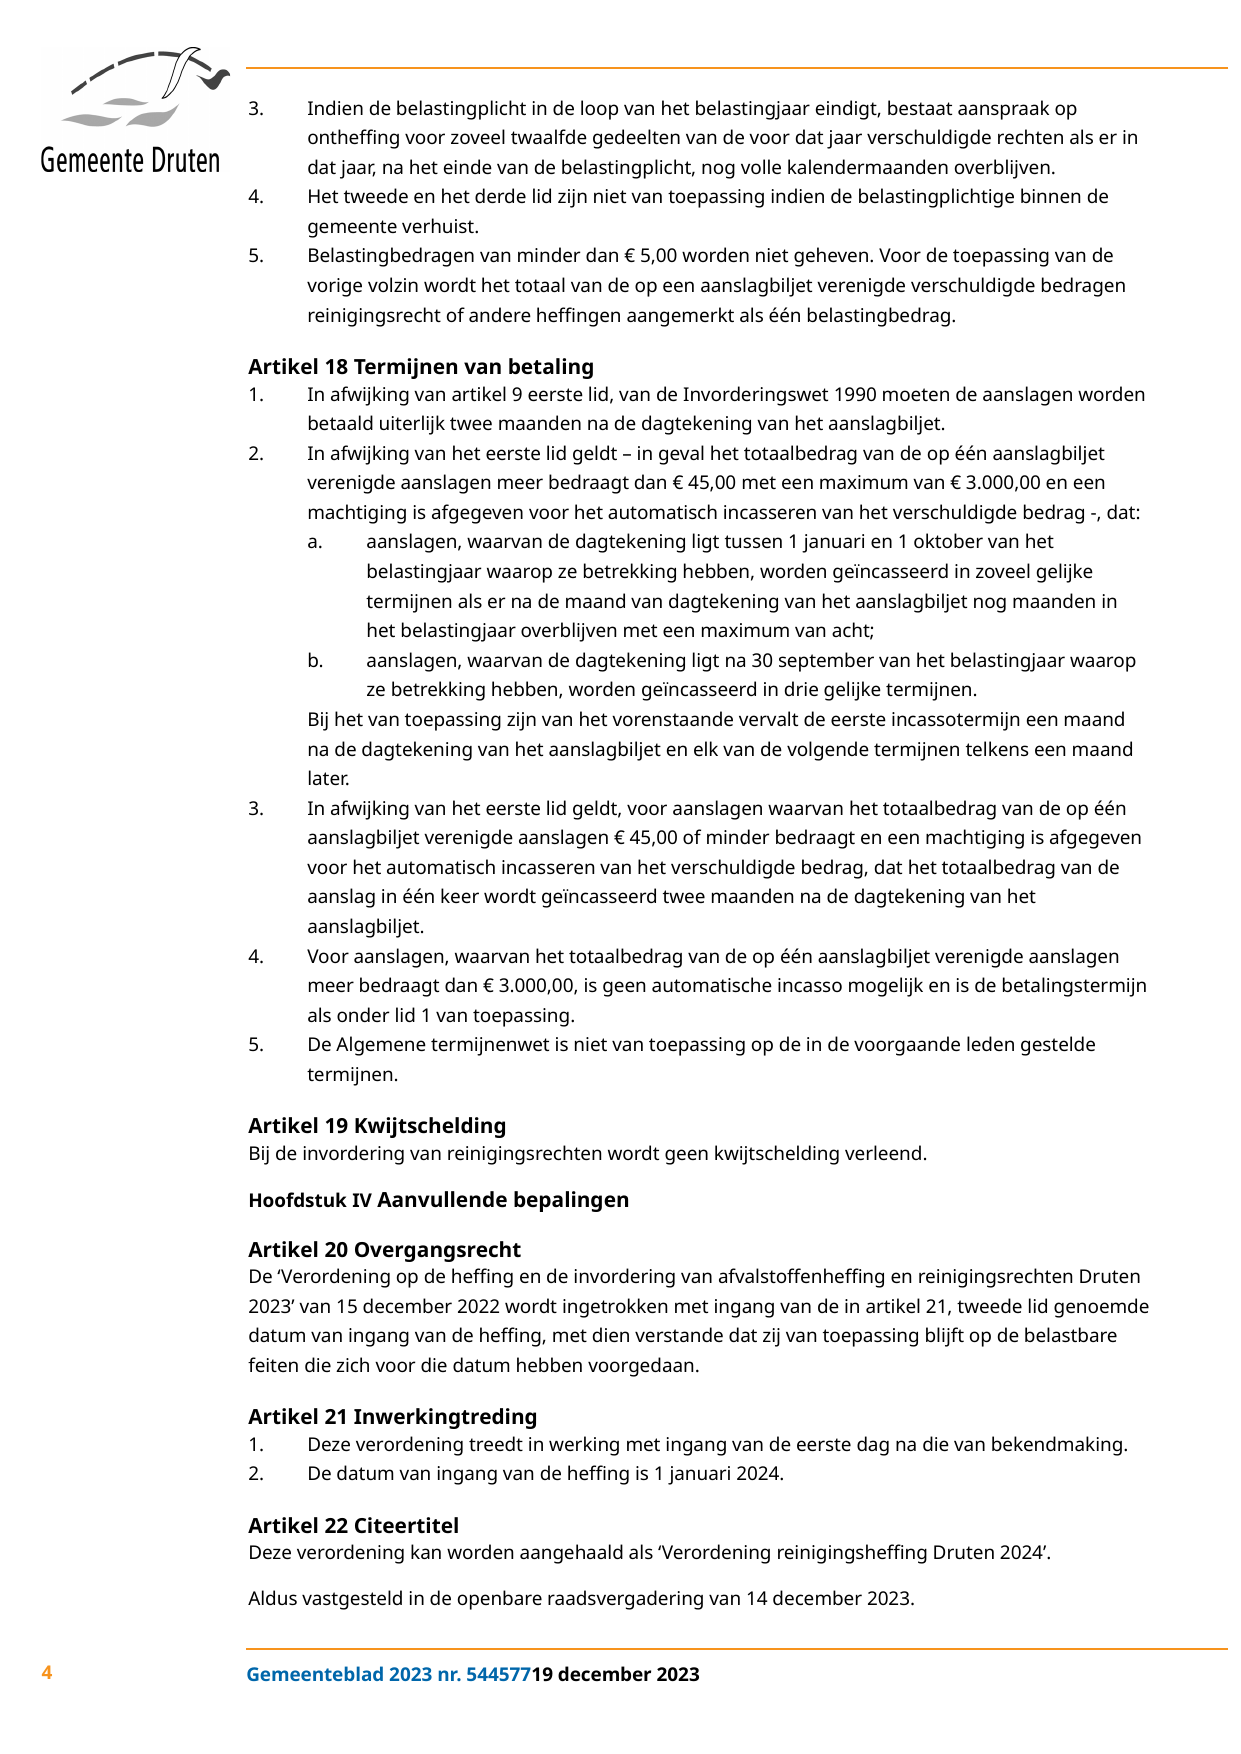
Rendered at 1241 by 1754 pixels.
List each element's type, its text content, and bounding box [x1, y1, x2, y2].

text Artikel 18 Termijnen van betaling [248, 352, 1152, 381]
list De Algemene termijnenwet is niet van toepassing op de in de voorgaande leden gestelde termijnen. [248, 1032, 1152, 1087]
list aanslagen, waarvan de dagtekening ligt tussen 1 januari en 1 oktober van het belastingjaar waarop ze betrekking hebben, worden geïncasseerd in zoveel gelijke termijnen als er na de maand van dagtekening van het aanslagbiljet nog maanden in het belastingjaar overblijven met een maximum van acht; [307, 529, 1152, 643]
text Artikel 21 Inwerkingtreding [248, 1402, 1152, 1431]
list In afwijking van het eerste lid geldt – in geval het totaalbedrag van de op één aanslagbiljet verenigde aanslagen meer bedraagt dan € 45,00 met een maximum van € 3.000,00 en een machtiging is afgegeven voor het automatisch incasseren van het verschuldigde bedrag -, dat: [248, 440, 1152, 525]
list De datum van ingang van de heffing is 1 januari 2024. [248, 1461, 1152, 1486]
list aanslagen, waarvan de dagtekening ligt na 30 september van het belastingjaar waarop ze betrekking hebben, worden geïncasseerd in drie gelijke termijnen. [307, 647, 1152, 702]
text De ‘Verordening op de heffing en de invordering van afvalstoffenheffing en reinigingsrechten Druten 2023’ van 15 december 2022 wordt ingetrokken met ingang van de in artikel 21, tweede lid genoemde datum van ingang van de heffing, met dien verstande dat zij van toepassing blijft op de belastbare feiten die zich voor die datum hebben voorgedaan. [248, 1263, 1152, 1378]
list In afwijking van artikel 9 eerste lid, van de Invorderingswet 1990 moeten de aanslagen worden betaald uiterlijk twee maanden na de dagtekening van het aanslagbiljet. [248, 381, 1152, 436]
text Artikel 20 Overgangsrecht [248, 1235, 1152, 1263]
list Indien de belastingplicht in de loop van het belastingjaar eindigt, bestaat aanspraak op ontheffing voor zoveel twaalfde gedeelten van de voor dat jaar verschuldigde rechten als er in dat jaar, na het einde van de belastingplicht, nog volle kalendermaanden overblijven. [248, 95, 1152, 180]
list In afwijking van het eerste lid geldt, voor aanslagen waarvan het totaalbedrag van de op één aanslagbiljet verenigde aanslagen € 45,00 of minder bedraagt en een machtiging is afgegeven voor het automatisch incasseren van het verschuldigde bedrag, dat het totaalbedrag van de aanslag in één keer wordt geïncasseerd twee maanden na de dagtekening van het aanslagbiljet. [248, 795, 1152, 939]
list Belastingbedragen van minder dan € 5,00 worden niet geheven. Voor de toepassing van de vorige volzin wordt het totaal van de op een aanslagbiljet verenigde verschuldigde bedragen reinigingsrecht of andere heffingen aangemerkt als één belastingbedrag. [248, 243, 1152, 328]
text Hoofdstuk IV Aanvullende bepalingen [248, 1186, 1152, 1214]
picture [41, 47, 231, 172]
list Deze verordening treedt in werking met ingang van de eerste dag na die van bekendmaking. [248, 1431, 1152, 1457]
text Aldus vastgesteld in de openbare raadsvergadering van 14 december 2023. [248, 1585, 1152, 1611]
text Bij de invordering van reinigingsrechten wordt geen kwijtschelding verleend. [248, 1140, 1152, 1166]
text Deze verordening kan worden aangehaald als ‘Verordening reinigingsheffing Druten 2024’. [248, 1539, 1152, 1565]
list Bij het van toepassing zijn van het vorenstaande vervalt de eerste incassotermijn een maand na de dagtekening van het aanslagbiljet en elk van de volgende termijnen telkens een maand later. [248, 706, 1152, 791]
text Artikel 19 Kwijtschelding [248, 1112, 1152, 1140]
list Voor aanslagen, waarvan het totaalbedrag van de op één aanslagbiljet verenigde aanslagen meer bedraagt dan € 3.000,00, is geen automatische incasso mogelijk en is de betalingstermijn als onder lid 1 van toepassing. [248, 943, 1152, 1028]
list Het tweede en het derde lid zijn niet van toepassing indien de belastingplichtige binnen de gemeente verhuist. [248, 183, 1152, 239]
text Artikel 22 Citeertitel [248, 1511, 1152, 1539]
